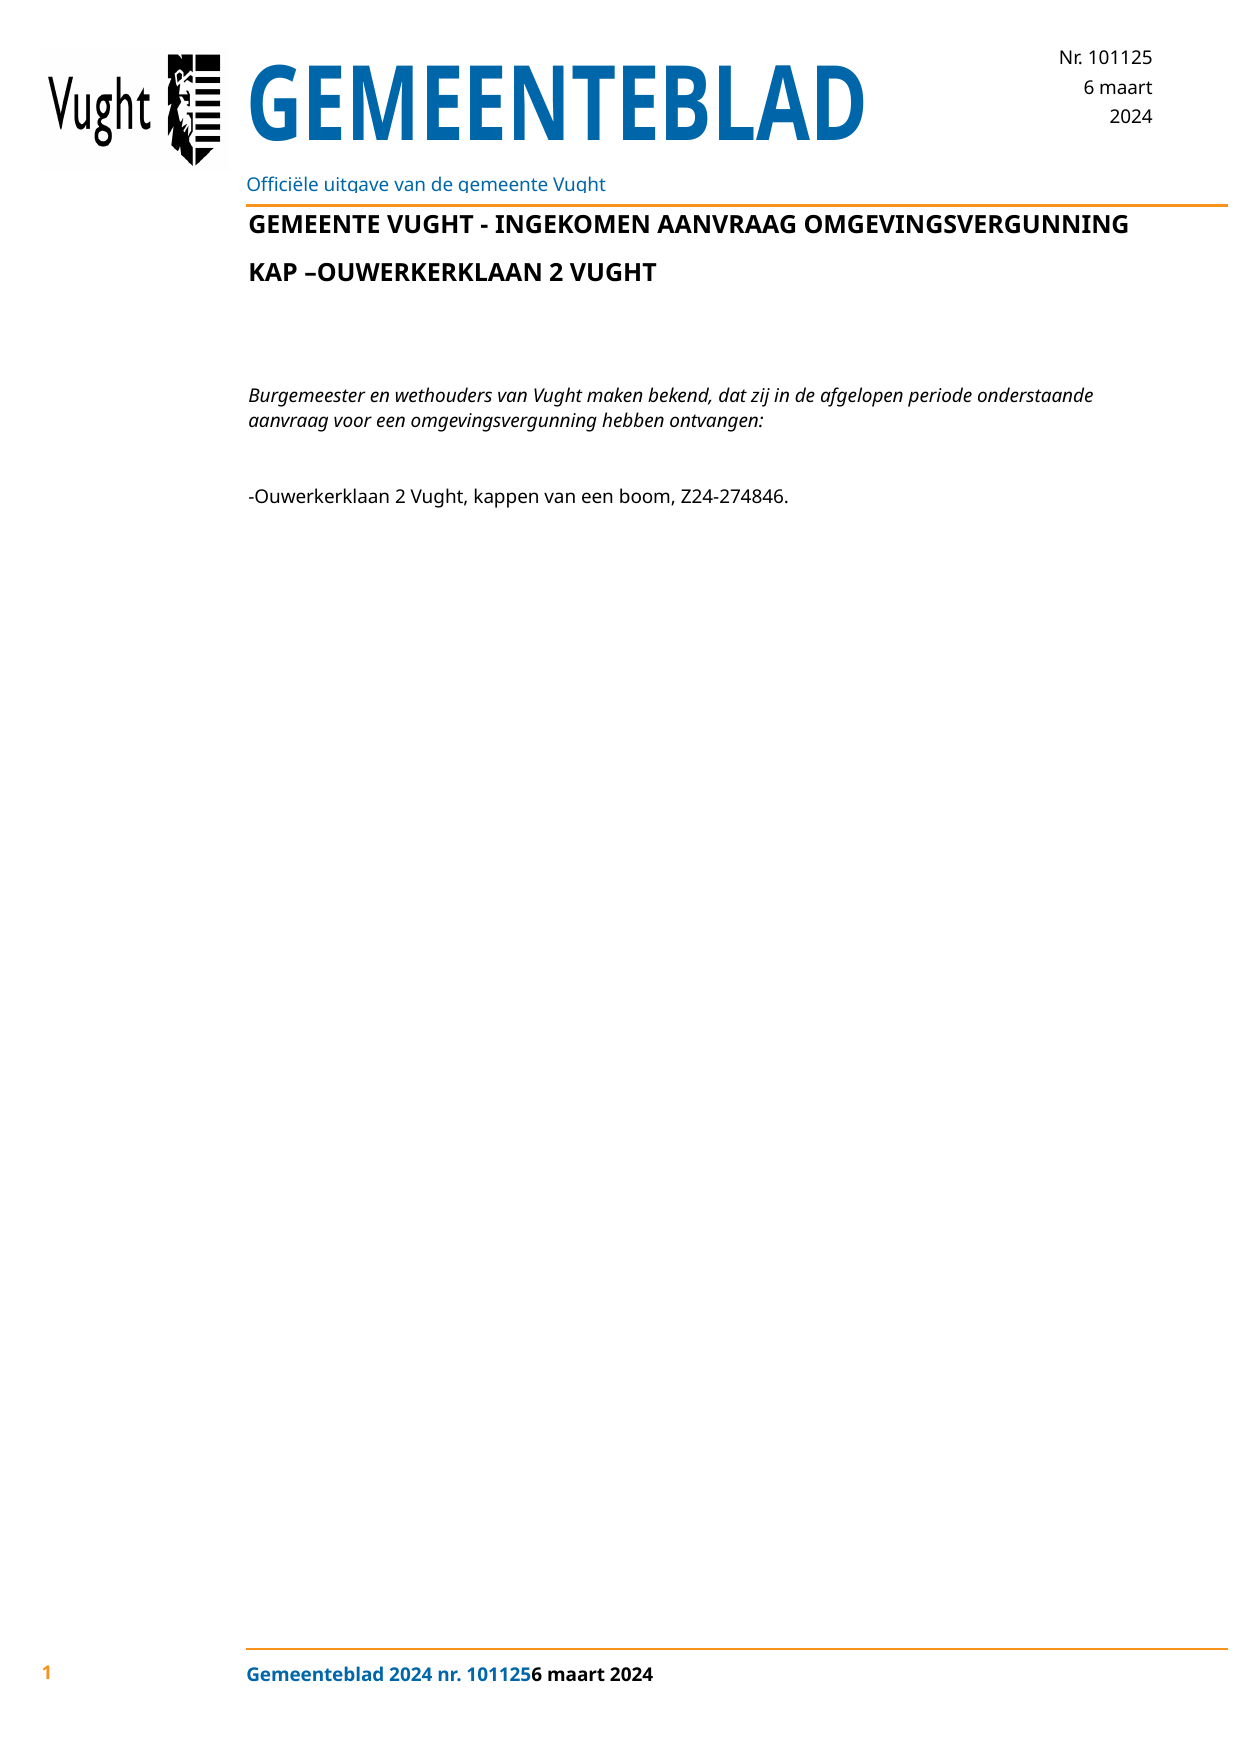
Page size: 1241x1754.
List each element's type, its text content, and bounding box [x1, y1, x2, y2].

picture [41, 47, 231, 172]
text Burgemeester en wethouders van Vught maken bekend, dat zij in de afgelopen periode onderstaande aanvraag voor een omgevingsvergunning hebben ontvangen: [248, 382, 1152, 433]
text -Ouwerkerklaan 2 Vught, kappen van een boom, Z24-274846. [248, 484, 1152, 509]
text GEMEENTE VUGHT - INGEKOMEN AANVRAAG OMGEVINGSVERGUNNING KAP –OUWERKERKLAAN 2 VUGHT [248, 207, 1152, 288]
